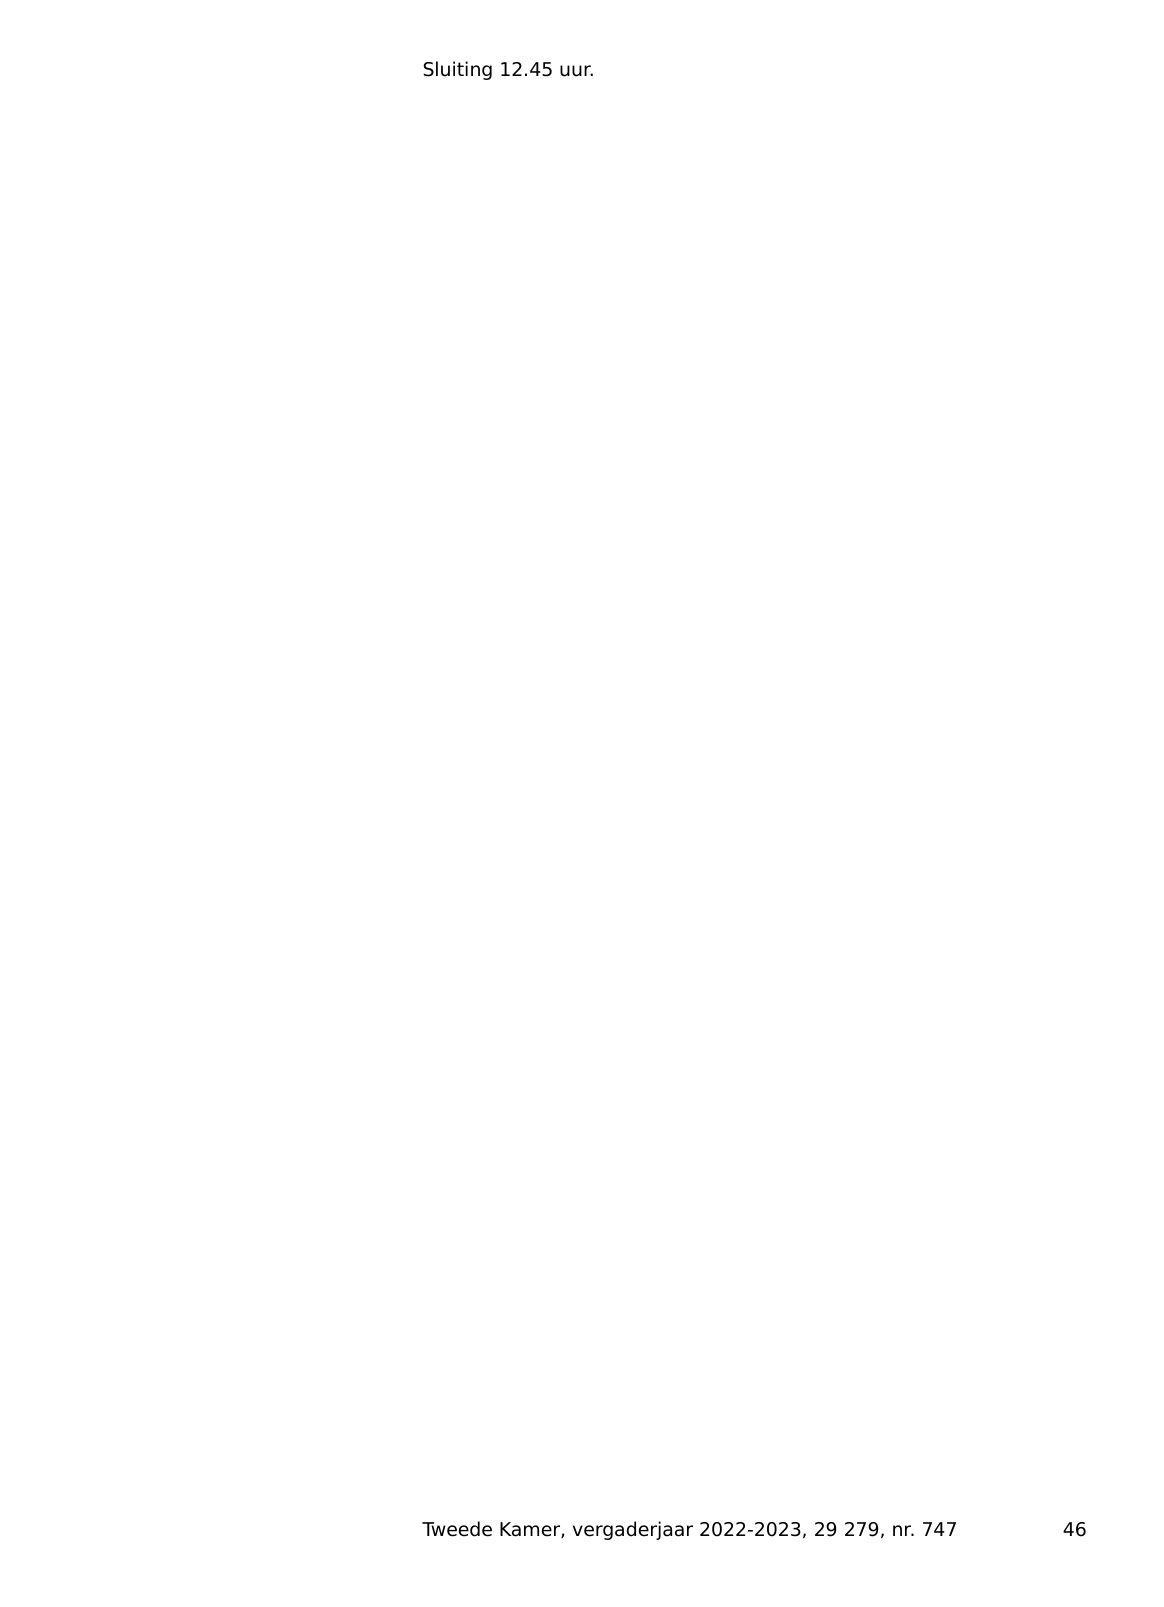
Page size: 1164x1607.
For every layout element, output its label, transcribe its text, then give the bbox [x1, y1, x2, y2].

text Sluiting 12.45 uur. [422, 59, 1087, 81]
